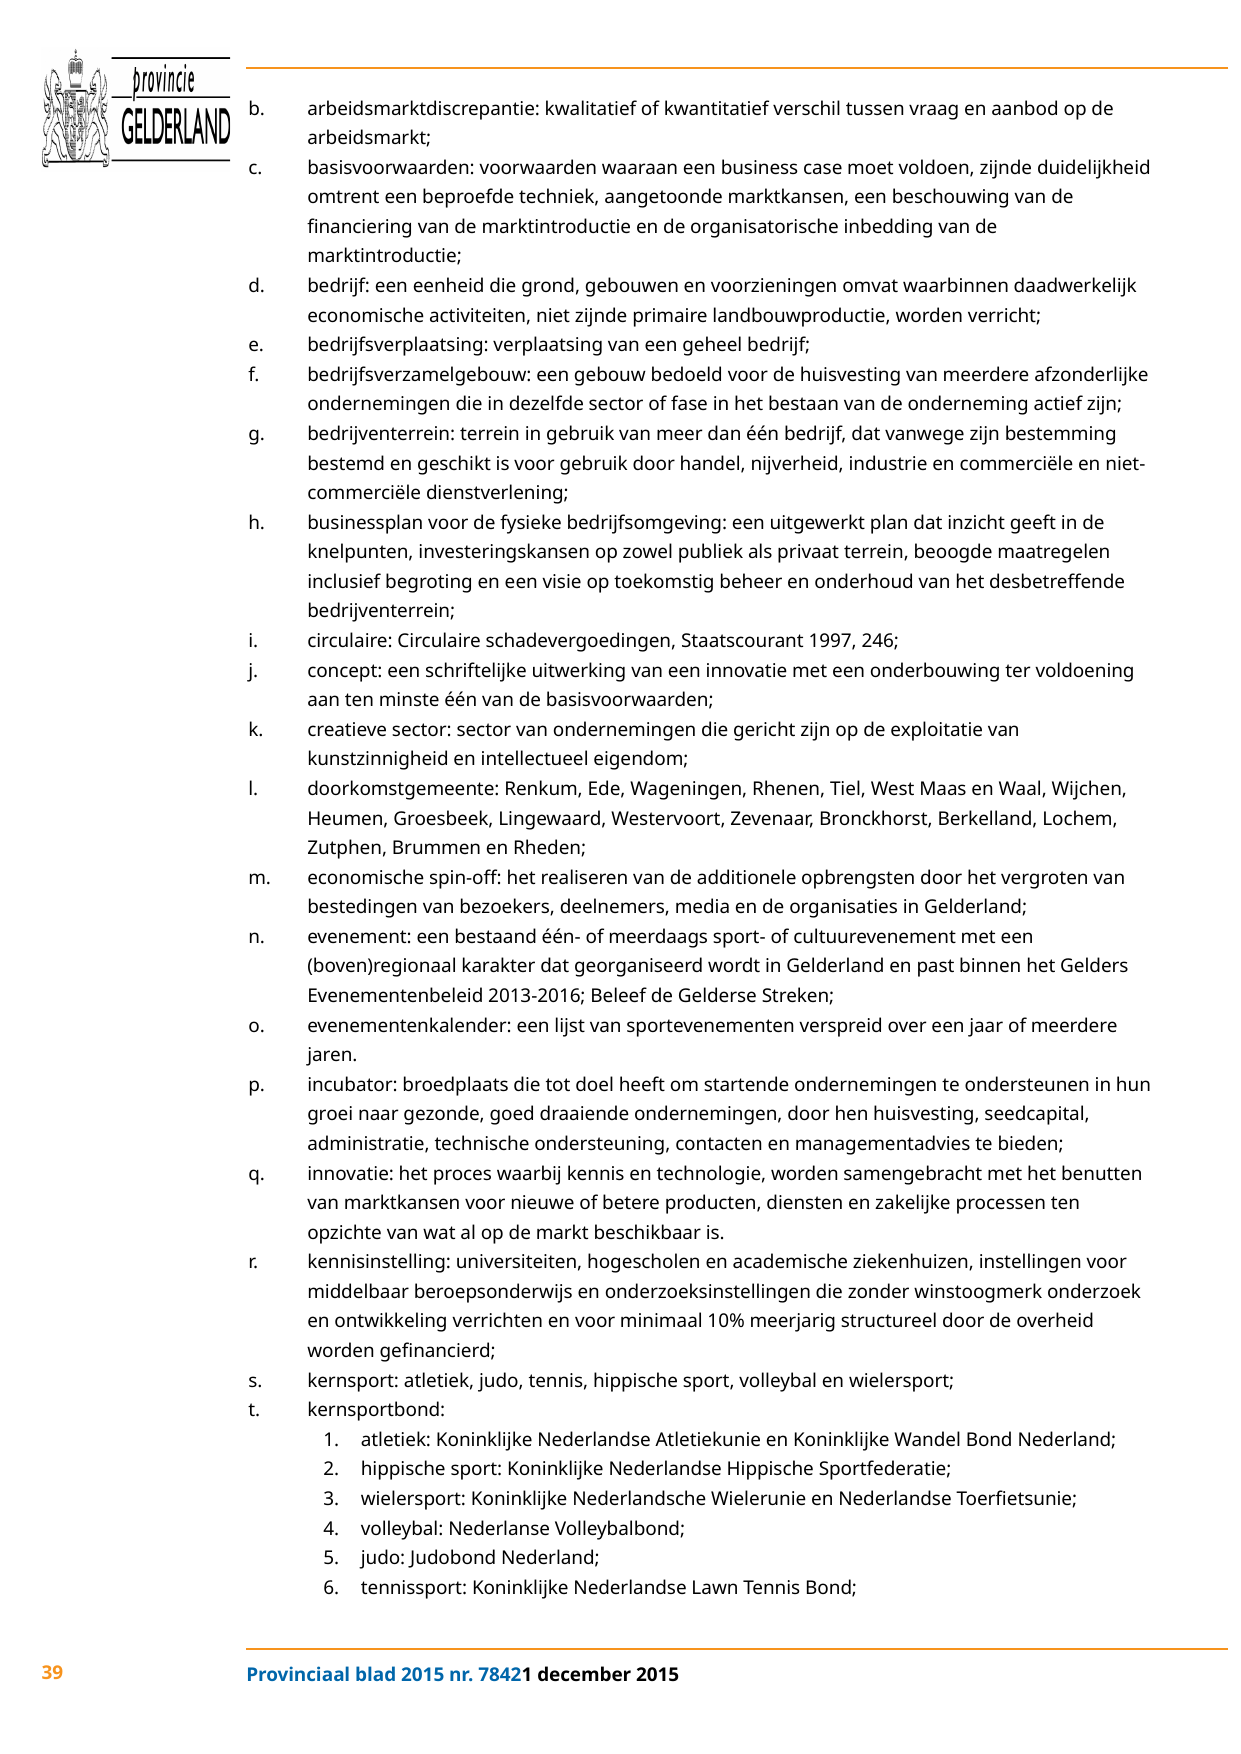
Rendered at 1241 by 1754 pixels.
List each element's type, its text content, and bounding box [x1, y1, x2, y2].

list kennisinstelling: universiteiten, hogescholen en academische ziekenhuizen, instellingen voor middelbaar beroepsonderwijs en onderzoeksinstellingen die zonder winstoogmerk onderzoek en ontwikkeling verrichten en voor minimaal 10% meerjarig structureel door de overheid worden gefinancierd; [248, 1248, 1152, 1363]
list arbeidsmarktdiscrepantie: kwalitatief of kwantitatief verschil tussen vraag en aanbod op de arbeidsmarkt; [248, 95, 1152, 150]
list bedrijf: een eenheid die grond, gebouwen en voorzieningen omvat waarbinnen daadwerkelijk economische activiteiten, niet zijnde primaire landbouwproductie, worden verricht; [248, 272, 1152, 328]
list bedrijfsverzamelgebouw: een gebouw bedoeld voor de huisvesting van meerdere afzonderlijke ondernemingen die in dezelfde sector of fase in het bestaan van de onderneming actief zijn; [248, 361, 1152, 416]
list kernsportbond: [248, 1396, 1152, 1422]
list innovatie: het proces waarbij kennis en technologie, worden samengebracht met het benutten van marktkansen voor nieuwe of betere producten, diensten en zakelijke processen ten opzichte van wat al op de markt beschikbaar is. [248, 1160, 1152, 1245]
list incubator: broedplaats die tot doel heeft om startende ondernemingen te ondersteunen in hun groei naar gezonde, goed draaiende ondernemingen, door hen huisvesting, seedcapital, administratie, technische ondersteuning, contacten en managementadvies te bieden; [248, 1071, 1152, 1156]
list hippische sport: Koninklijke Nederlandse Hippische Sportfederatie; [323, 1456, 1152, 1481]
picture [41, 47, 231, 172]
list bedrijventerrein: terrein in gebruik van meer dan één bedrijf, dat vanwege zijn bestemming bestemd en geschikt is voor gebruik door handel, nijverheid, industrie en commerciële en niet-commerciële dienstverlening; [248, 420, 1152, 505]
list concept: een schriftelijke uitwerking van een innovatie met een onderbouwing ter voldoening aan ten minste één van de basisvoorwaarden; [248, 657, 1152, 712]
list evenementenkalender: een lijst van sportevenementen verspreid over een jaar of meerdere jaren. [248, 1012, 1152, 1067]
list basisvoorwaarden: voorwaarden waaraan een business case moet voldoen, zijnde duidelijkheid omtrent een beproefde techniek, aangetoonde marktkansen, een beschouwing van de financiering van de marktintroductie en de organisatorische inbedding van de marktintroductie; [248, 154, 1152, 268]
list bedrijfsverplaatsing: verplaatsing van een geheel bedrijf; [248, 331, 1152, 357]
list kernsport: atletiek, judo, tennis, hippische sport, volleybal en wielersport; [248, 1367, 1152, 1393]
list doorkomstgemeente: Renkum, Ede, Wageningen, Rhenen, Tiel, West Maas en Waal, Wijchen, Heumen, Groesbeek, Lingewaard, Westervoort, Zevenaar, Bronckhorst, Berkelland, Lochem, Zutphen, Brummen en Rheden; [248, 775, 1152, 860]
list creatieve sector: sector van ondernemingen die gericht zijn op de exploitatie van kunstzinnigheid en intellectueel eigendom; [248, 716, 1152, 771]
list atletiek: Koninklijke Nederlandse Atletiekunie en Koninklijke Wandel Bond Nederland; [323, 1426, 1152, 1452]
list judo: Judobond Nederland; [323, 1544, 1152, 1570]
list volleybal: Nederlanse Volleybalbond; [323, 1515, 1152, 1541]
list circulaire: Circulaire schadevergoedingen, Staatscourant 1997, 246; [248, 627, 1152, 653]
list economische spin-off: het realiseren van de additionele opbrengsten door het vergroten van bestedingen van bezoekers, deelnemers, media en de organisaties in Gelderland; [248, 864, 1152, 919]
list tennissport: Koninklijke Nederlandse Lawn Tennis Bond; [323, 1574, 1152, 1600]
list businessplan voor de fysieke bedrijfsomgeving: een uitgewerkt plan dat inzicht geeft in de knelpunten, investeringskansen op zowel publiek als privaat terrein, beoogde maatregelen inclusief begroting en een visie op toekomstig beheer en onderhoud van het desbetreffende bedrijventerrein; [248, 509, 1152, 623]
list wielersport: Koninklijke Nederlandsche Wielerunie en Nederlandse Toerfietsunie; [323, 1485, 1152, 1511]
list evenement: een bestaand één- of meerdaags sport- of cultuurevenement met een (boven)regionaal karakter dat georganiseerd wordt in Gelderland en past binnen het Gelders Evenementenbeleid 2013-2016; Beleef de Gelderse Streken; [248, 923, 1152, 1008]
